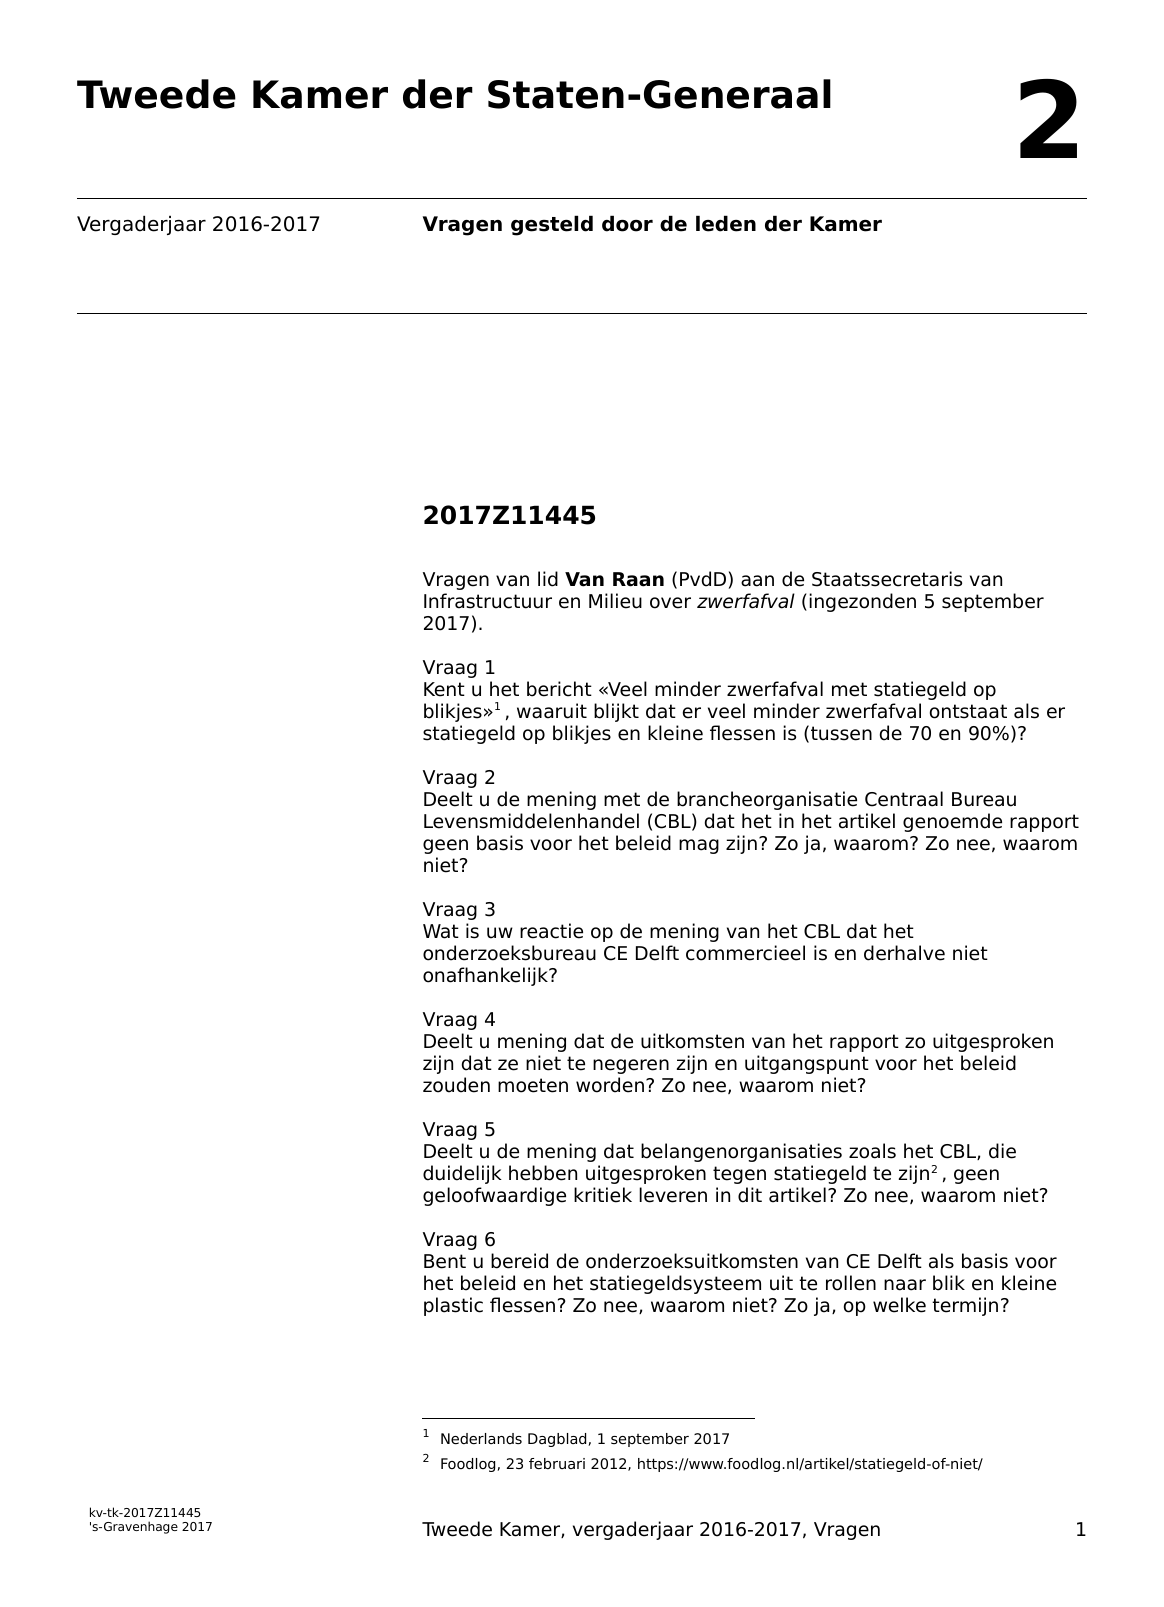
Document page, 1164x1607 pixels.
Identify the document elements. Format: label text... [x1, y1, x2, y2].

text Bent u bereid de onderzoeksuitkomsten van CE Delft als basis voor het beleid en het statiegeldsysteem uit te rollen naar blik en kleine plastic flessen? Zo nee, waarom niet? Zo ja, op welke termijn? [422, 1251, 1087, 1317]
text 's-Gravenhage 2017 [88, 1520, 323, 1534]
text kv-tk-2017Z11445 [88, 1506, 323, 1520]
text Vragen van lid Van Raan (PvdD) aan de Staatssecretaris van Infrastructuur en Milieu over zwerfafval (ingezonden 5 september 2017). [422, 569, 1087, 635]
text Foodlog, 23 februari 2012, https://www.foodlog.nl/artikel/statiegeld-of-niet/ [422, 1452, 1087, 1474]
text Vraag 2 [422, 767, 1087, 789]
text Wat is uw reactie op de mening van het CBL dat het onderzoeksbureau CE Delft commercieel is en derhalve niet onafhankelijk? [422, 921, 1087, 987]
text Vraag 6 [422, 1229, 1087, 1251]
table_header 2 [886, 59, 1087, 198]
text Vraag 4 [422, 1009, 1087, 1031]
text Vraag 1 [422, 657, 1087, 679]
text Deelt u de mening met de brancheorganisatie Centraal Bureau Levensmiddelenhandel (CBL) dat het in het artikel genoemde rapport geen basis voor het beleid mag zijn? Zo ja, waarom? Zo nee, waarom niet? [422, 789, 1087, 877]
text Nederlands Dagblad, 1 september 2017 [422, 1427, 1087, 1449]
text Kent u het bericht «Veel minder zwerfafval met statiegeld op blikjes», waaruit blijkt dat er veel minder zwerfafval ontstaat als er statiegeld op blikjes en kleine flessen is (tussen de 70 en 90%)? [422, 679, 1087, 745]
table_cell Vergaderjaar 2016-2017 [77, 199, 422, 313]
table_cell Vragen gesteld door de leden der Kamer [422, 199, 1087, 313]
text Vraag 5 [422, 1119, 1087, 1141]
text 2017Z11445 [422, 501, 1087, 531]
table_header Tweede Kamer der Staten-Generaal [77, 59, 886, 198]
text Vraag 3 [422, 899, 1087, 921]
text Deelt u de mening dat belangenorganisaties zoals het CBL, die duidelijk hebben uitgesproken tegen statiegeld te zijn, geen geloofwaardige kritiek leveren in dit artikel? Zo nee, waarom niet? [422, 1141, 1087, 1207]
text Deelt u mening dat de uitkomsten van het rapport zo uitgesproken zijn dat ze niet te negeren zijn en uitgangspunt voor het beleid zouden moeten worden? Zo nee, waarom niet? [422, 1031, 1087, 1097]
